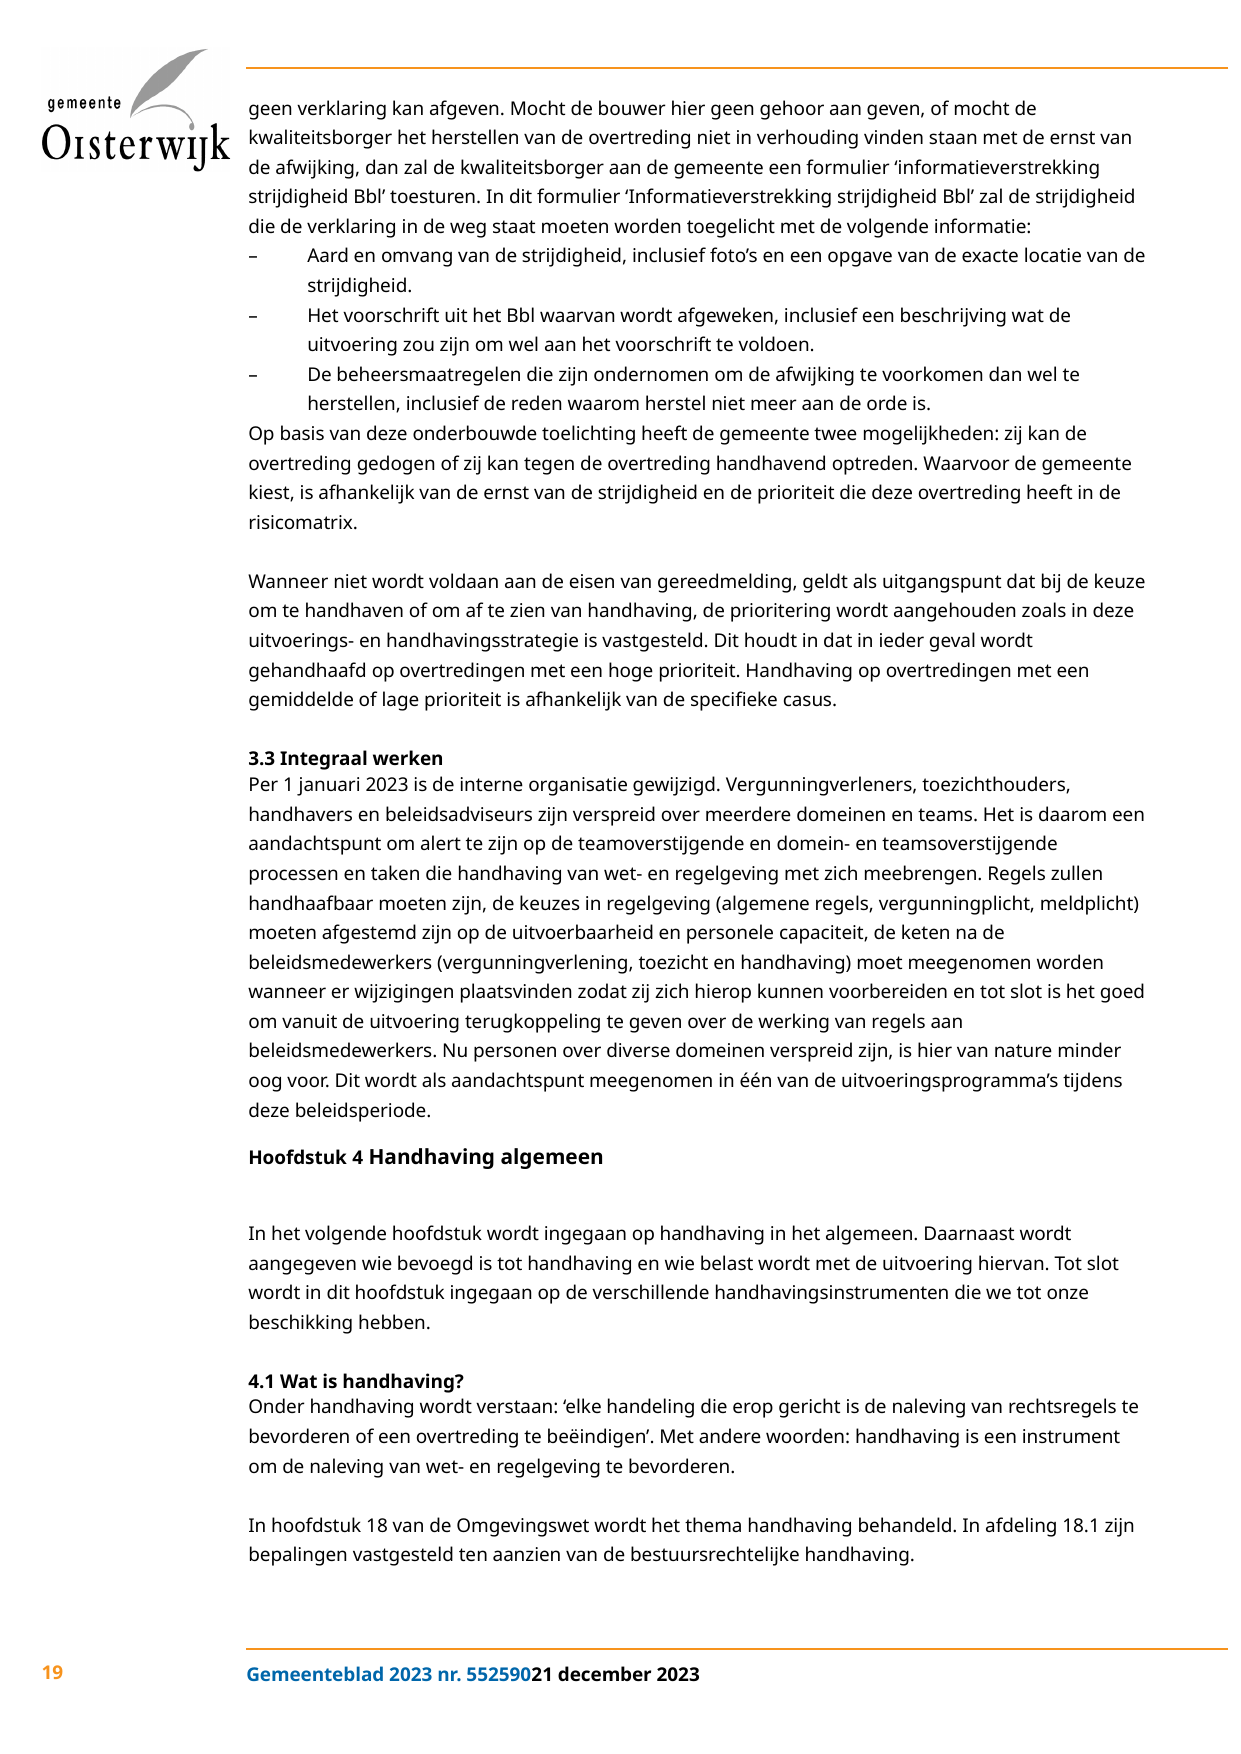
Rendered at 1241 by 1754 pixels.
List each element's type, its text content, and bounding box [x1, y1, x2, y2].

text Hoofdstuk 4 Handhaving algemeen [248, 1142, 1152, 1171]
list Het voorschrift uit het Bbl waarvan wordt afgeweken, inclusief een beschrijving wat de uitvoering zou zijn om wel aan het voorschrift te voldoen. [248, 302, 1152, 357]
text Op basis van deze onderbouwde toelichting heeft de gemeente twee mogelijkheden: zij kan de overtreding gedogen of zij kan tegen de overtreding handhavend optreden. Waarvoor de gemeente kiest, is afhankelijk van de ernst van de strijdigheid en de prioriteit die deze overtreding heeft in de risicomatrix. [248, 420, 1152, 535]
text geen verklaring kan afgeven. Mocht de bouwer hier geen gehoor aan geven, of mocht de kwaliteitsborger het herstellen van de overtreding niet in verhouding vinden staan met de ernst van de afwijking, dan zal de kwaliteitsborger aan de gemeente een formulier ‘informatieverstrekking strijdigheid Bbl’ toesturen. In dit formulier ‘Informatieverstrekking strijdigheid Bbl’ zal de strijdigheid die de verklaring in de weg staat moeten worden toegelicht met de volgende informatie: [248, 95, 1152, 239]
text Wanneer niet wordt voldaan aan de eisen van gereedmelding, geldt als uitgangspunt dat bij de keuze om te handhaven of om af te zien van handhaving, de prioritering wordt aangehouden zoals in deze uitvoerings- en handhavingsstrategie is vastgesteld. Dit houdt in dat in ieder geval wordt gehandhaafd op overtredingen met een hoge prioriteit. Handhaving op overtredingen met een gemiddelde of lage prioriteit is afhankelijk van de specifieke casus. [248, 568, 1152, 712]
text Per 1 januari 2023 is de interne organisatie gewijzigd. Vergunningverleners, toezichthouders, handhavers en beleidsadviseurs zijn verspreid over meerdere domeinen en teams. Het is daarom een aandachtspunt om alert te zijn op de teamoverstijgende en domein- en teamsoverstijgende processen en taken die handhaving van wet- en regelgeving met zich meebrengen. Regels zullen handhaafbaar moeten zijn, de keuzes in regelgeving (algemene regels, vergunningplicht, meldplicht) moeten afgestemd zijn op de uitvoerbaarheid en personele capaciteit, de keten na de beleidsmedewerkers (vergunningverlening, toezicht en handhaving) moet meegenomen worden wanneer er wijzigingen plaatsvinden zodat zij zich hierop kunnen voorbereiden en tot slot is het goed om vanuit de uitvoering terugkoppeling te geven over de werking van regels aan beleidsmedewerkers. Nu personen over diverse domeinen verspreid zijn, is hier van nature minder oog voor. Dit wordt als aandachtspunt meegenomen in één van de uitvoeringsprogramma’s tijdens deze beleidsperiode. [248, 771, 1152, 1122]
text In het volgende hoofdstuk wordt ingegaan op handhaving in het algemeen. Daarnaast wordt aangegeven wie bevoegd is tot handhaving en wie belast wordt met de uitvoering hiervan. Tot slot wordt in dit hoofdstuk ingegaan op de verschillende handhavingsinstrumenten die we tot onze beschikking hebben. [248, 1220, 1152, 1334]
text In hoofdstuk 18 van de Omgevingswet wordt het thema handhaving behandeld. In afdeling 18.1 zijn bepalingen vastgesteld ten aanzien van de bestuursrechtelijke handhaving. [248, 1512, 1152, 1567]
text Onder handhaving wordt verstaan: ‘elke handeling die erop gericht is de naleving van rechtsregels te bevorderen of een overtreding te beëindigen’. Met andere woorden: handhaving is een instrument om de naleving van wet- en regelgeving te bevorderen. [248, 1394, 1152, 1479]
list Aard en omvang van de strijdigheid, inclusief foto’s en een opgave van de exacte locatie van de strijdigheid. [248, 243, 1152, 298]
list De beheersmaatregelen die zijn ondernomen om de afwijking te voorkomen dan wel te herstellen, inclusief de reden waarom herstel niet meer aan de orde is. [248, 361, 1152, 416]
text 3.3 Integraal werken [248, 746, 1152, 771]
text 4.1 Wat is handhaving? [248, 1368, 1152, 1394]
picture [41, 47, 231, 172]
